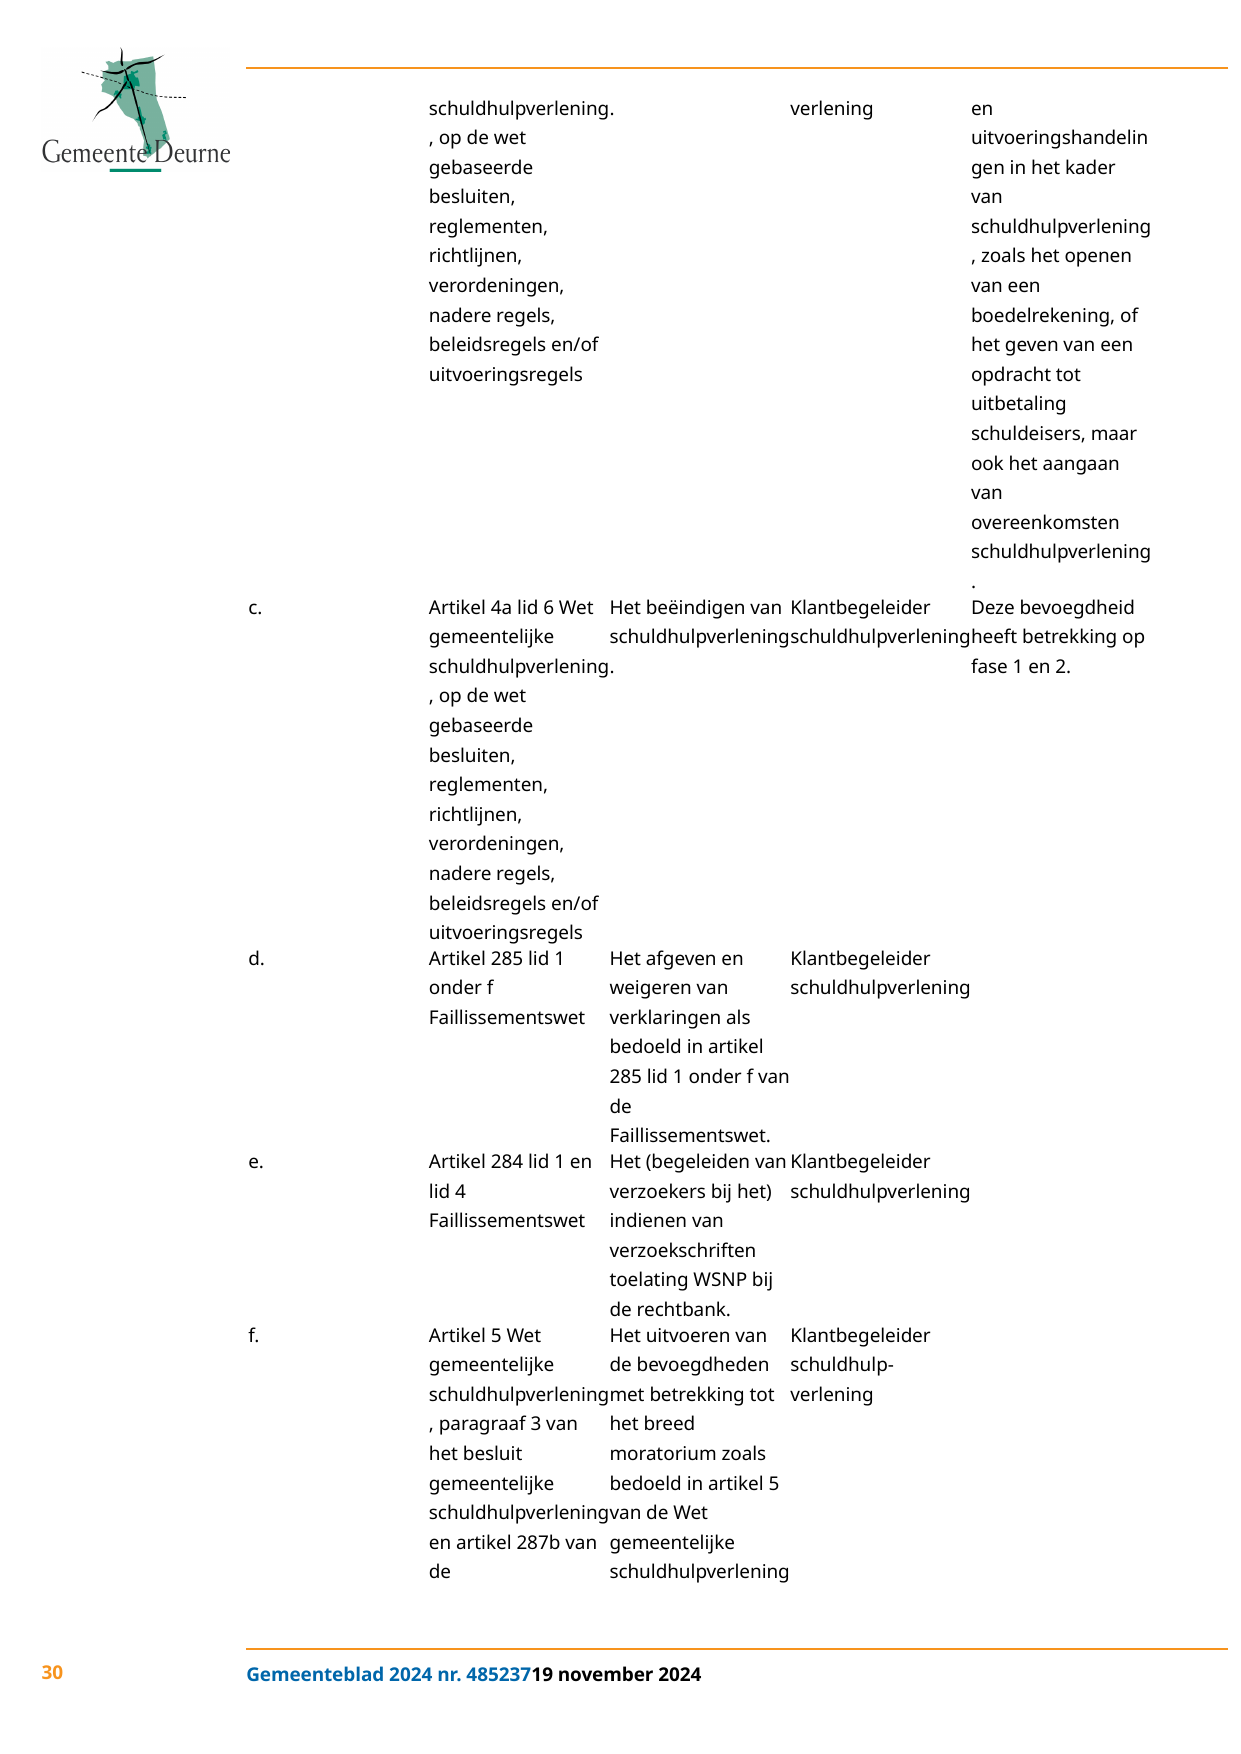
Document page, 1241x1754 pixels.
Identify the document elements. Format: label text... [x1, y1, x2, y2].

table_cell Klantbegeleider schuldhulpverlening [790, 945, 971, 1148]
table_cell en uitvoeringshandelingen in het kader van schuldhulpverlening, zoals het openen van een boedelrekening, of het geven van een opdracht tot uitbetaling schuldeisers, maar ook het aangaan van overeenkomsten schuldhulpverlening. [971, 95, 1152, 594]
table_cell f. [248, 1322, 429, 1584]
table_cell Artikel 284 lid 1 en lid 4 Faillissementswet [429, 1148, 609, 1322]
table_cell e. [248, 1148, 429, 1322]
table_cell d. [248, 945, 429, 1148]
table_cell Artikel 4a lid 6 Wet gemeentelijke schuldhulpverlening, op de wet gebaseerde besluiten, reglementen, richtlijnen, verordeningen, nadere regels, beleidsregels en/of uitvoeringsregels [429, 594, 609, 945]
table_cell Het afgeven en weigeren van verklaringen als bedoeld in artikel 285 lid 1 onder f van de Faillissementswet. [609, 945, 790, 1148]
table_cell Klantbegeleider schuldhulpverlening [790, 594, 971, 945]
table_cell Deze bevoegdheid heeft betrekking op fase 1 en 2. [971, 594, 1152, 945]
table_cell [971, 1148, 1152, 1322]
table_cell Klantbegeleider schuldhulp-verlening [790, 1322, 971, 1584]
table_cell Het beëindigen van schuldhulpverlening. [609, 594, 790, 945]
table_cell [248, 95, 429, 594]
table_cell . [609, 95, 790, 594]
table_cell schuldhulpverlening, op de wet gebaseerde besluiten, reglementen, richtlijnen, verordeningen, nadere regels, beleidsregels en/of uitvoeringsregels [429, 95, 609, 594]
table_cell Klantbegeleider schuldhulpverlening [790, 1148, 971, 1322]
table_cell [971, 1322, 1152, 1584]
table_cell Artikel 5 Wet gemeentelijke schuldhulpverlening, paragraaf 3 van het besluit gemeentelijke schuldhulpverlening en artikel 287b van de [429, 1322, 609, 1584]
table_cell [971, 945, 1152, 1148]
table_cell Het uitvoeren van de bevoegdheden met betrekking tot het breed moratorium zoals bedoeld in artikel 5 van de Wet gemeentelijke schuldhulpverlening [609, 1322, 790, 1584]
picture [41, 47, 231, 172]
table_cell c. [248, 594, 429, 945]
table_cell Het (begeleiden van verzoekers bij het) indienen van verzoekschriften toelating WSNP bij de rechtbank. [609, 1148, 790, 1322]
table_cell Artikel 285 lid 1 onder f Faillissementswet [429, 945, 609, 1148]
table_cell verlening [790, 95, 971, 594]
